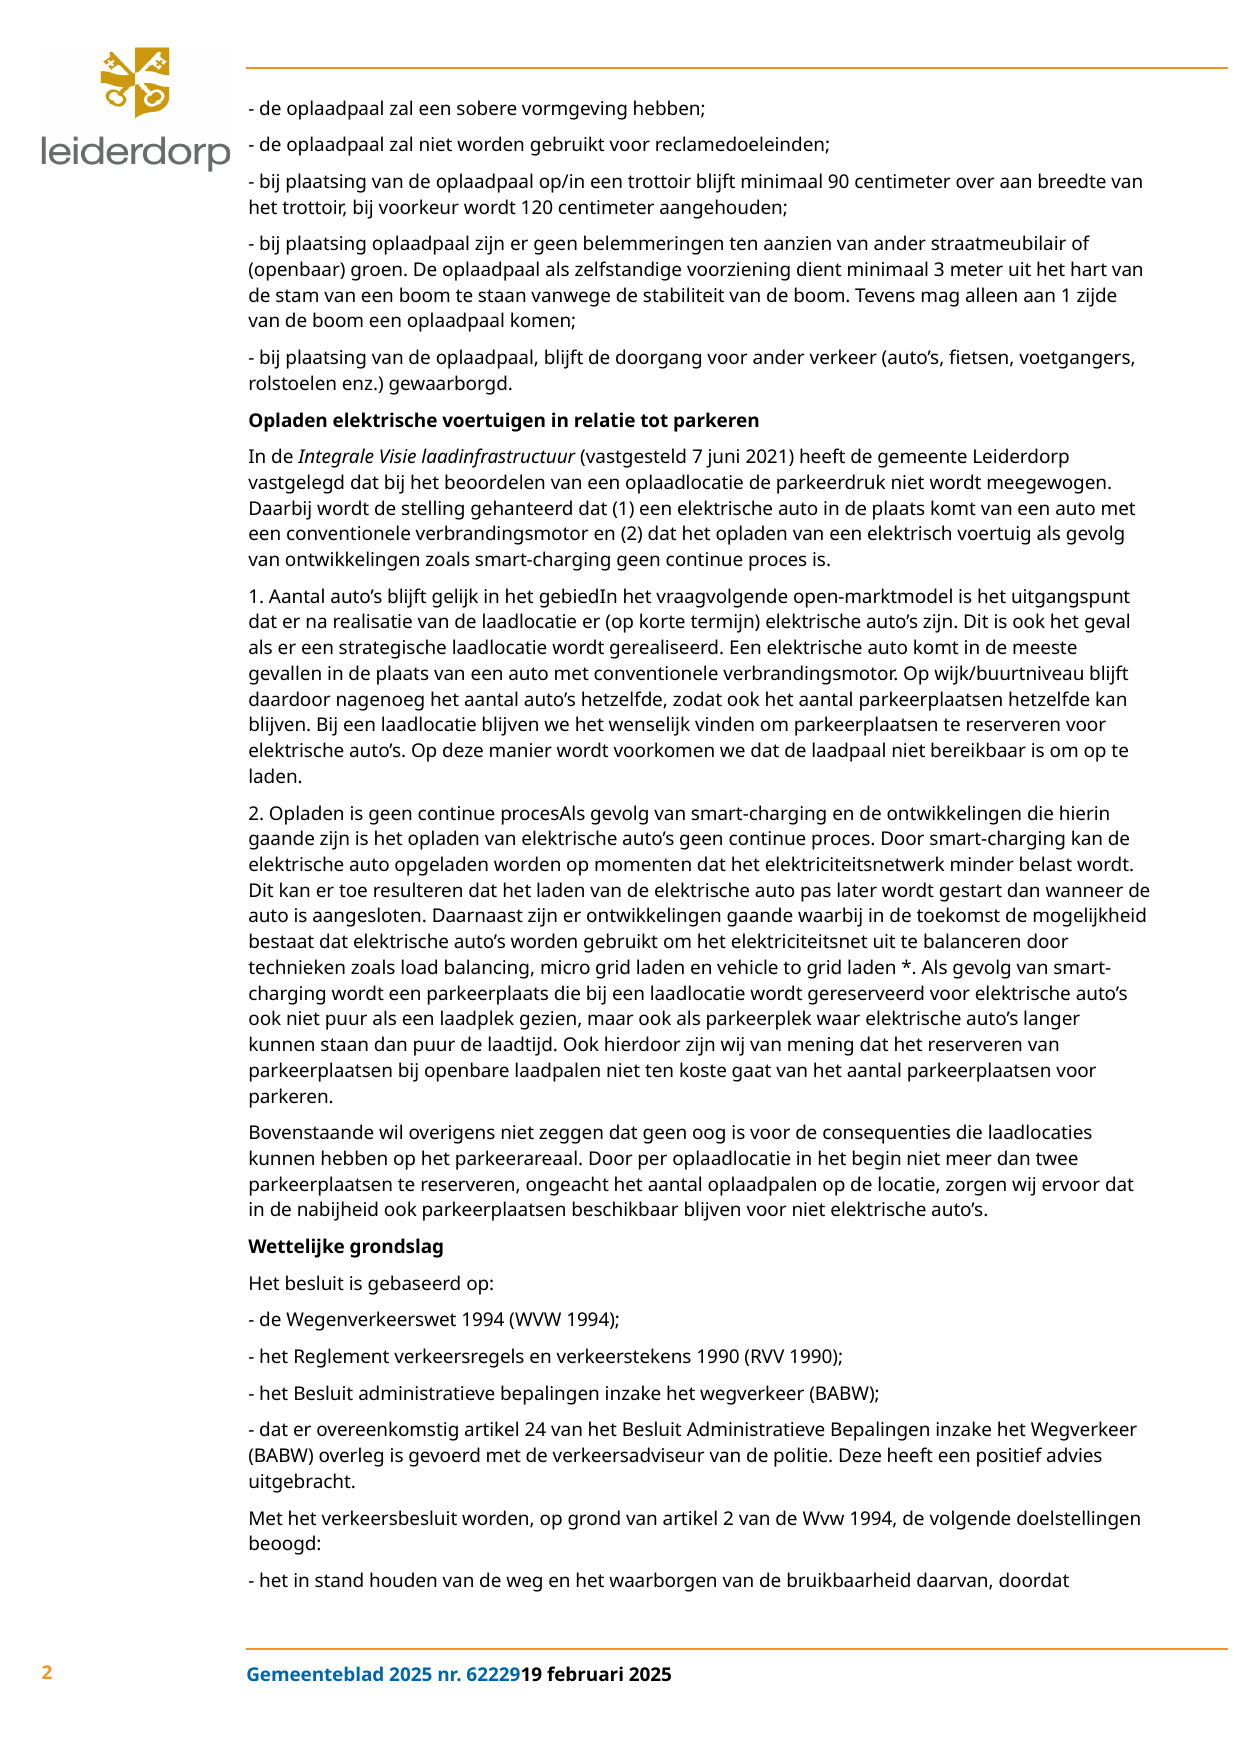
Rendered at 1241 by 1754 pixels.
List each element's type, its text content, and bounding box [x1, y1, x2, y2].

picture [41, 47, 231, 172]
text Wettelijke grondslag [248, 1233, 1152, 1259]
text - bij plaatsing oplaadpaal zijn er geen belemmeringen ten aanzien van ander straatmeubilair of (openbaar) groen. De oplaadpaal als zelfstandige voorziening dient minimaal 3 meter uit het hart van de stam van een boom te staan vanwege de stabiliteit van de boom. Tevens mag alleen aan 1 zijde van de boom een oplaadpaal komen; [248, 231, 1152, 333]
text - de Wegenverkeerswet 1994 (WVW 1994); [248, 1307, 1152, 1332]
text Bovenstaande wil overigens niet zeggen dat geen oog is voor de consequenties die laadlocaties kunnen hebben op het parkeerareaal. Door per oplaadlocatie in het begin niet meer dan twee parkeerplaatsen te reserveren, ongeacht het aantal oplaadpalen op de locatie, zorgen wij ervoor dat in de nabijheid ook parkeerplaatsen beschikbaar blijven voor niet elektrische auto’s. [248, 1119, 1152, 1222]
text 1. Aantal auto’s blijft gelijk in het gebiedIn het vraagvolgende open-marktmodel is het uitgangspunt dat er na realisatie van de laadlocatie er (op korte termijn) elektrische auto’s zijn. Dit is ook het geval als er een strategische laadlocatie wordt gerealiseerd. Een elektrische auto komt in de meeste gevallen in de plaats van een auto met conventionele verbrandingsmotor. Op wijk/buurtniveau blijft daardoor nagenoeg het aantal auto’s hetzelfde, zodat ook het aantal parkeerplaatsen hetzelfde kan blijven. Bij een laadlocatie blijven we het wenselijk vinden om parkeerplaatsen te reserveren voor elektrische auto’s. Op deze manier wordt voorkomen we dat de laadpaal niet bereikbaar is om op te laden. [248, 583, 1152, 789]
text - de oplaadpaal zal een sobere vormgeving hebben; [248, 95, 1152, 121]
text In de Integrale Visie laadinfrastructuur (vastgesteld 7 juni 2021) heeft de gemeente Leiderdorp vastgelegd dat bij het beoordelen van een oplaadlocatie de parkeerdruk niet wordt meegewogen. Daarbij wordt de stelling gehanteerd dat (1) een elektrische auto in de plaats komt van een auto met een conventionele verbrandingsmotor en (2) dat het opladen van een elektrisch voertuig als gevolg van ontwikkelingen zoals smart-charging geen continue proces is. [248, 443, 1152, 572]
text - het Reglement verkeersregels en verkeerstekens 1990 (RVV 1990); [248, 1343, 1152, 1369]
text - bij plaatsing van de oplaadpaal op/in een trottoir blijft minimaal 90 centimeter over aan breedte van het trottoir, bij voorkeur wordt 120 centimeter aangehouden; [248, 168, 1152, 219]
text Met het verkeersbesluit worden, op grond van artikel 2 van de Wvw 1994, de volgende doelstellingen beoogd: [248, 1505, 1152, 1556]
text - het Besluit administratieve bepalingen inzake het wegverkeer (BABW); [248, 1380, 1152, 1406]
text - bij plaatsing van de oplaadpaal, blijft de doorgang voor ander verkeer (auto’s, fietsen, voetgangers, rolstoelen enz.) gewaarborgd. [248, 344, 1152, 396]
text - de oplaadpaal zal niet worden gebruikt voor reclamedoeleinden; [248, 131, 1152, 157]
text Opladen elektrische voertuigen in relatie tot parkeren [248, 407, 1152, 432]
text - het in stand houden van de weg en het waarborgen van de bruikbaarheid daarvan, doordat [248, 1567, 1152, 1593]
text - dat er overeenkomstig artikel 24 van het Besluit Administratieve Bepalingen inzake het Wegverkeer (BABW) overleg is gevoerd met de verkeersadviseur van de politie. Deze heeft een positief advies uitgebracht. [248, 1417, 1152, 1494]
text Het besluit is gebaseerd op: [248, 1270, 1152, 1296]
text 2. Opladen is geen continue procesAls gevolg van smart-charging en de ontwikkelingen die hierin gaande zijn is het opladen van elektrische auto’s geen continue proces. Door smart-charging kan de elektrische auto opgeladen worden op momenten dat het elektriciteitsnetwerk minder belast wordt. Dit kan er toe resulteren dat het laden van de elektrische auto pas later wordt gestart dan wanneer de auto is aangesloten. Daarnaast zijn er ontwikkelingen gaande waarbij in de toekomst de mogelijkheid bestaat dat elektrische auto’s worden gebruikt om het elektriciteitsnet uit te balanceren door technieken zoals load balancing, micro grid laden en vehicle to grid laden *. Als gevolg van smart-charging wordt een parkeerplaats die bij een laadlocatie wordt gereserveerd voor elektrische auto’s ook niet puur als een laadplek gezien, maar ook als parkeerplek waar elektrische auto’s langer kunnen staan dan puur de laadtijd. Ook hierdoor zijn wij van mening dat het reserveren van parkeerplaatsen bij openbare laadpalen niet ten koste gaat van het aantal parkeerplaatsen voor parkeren. [248, 800, 1152, 1108]
